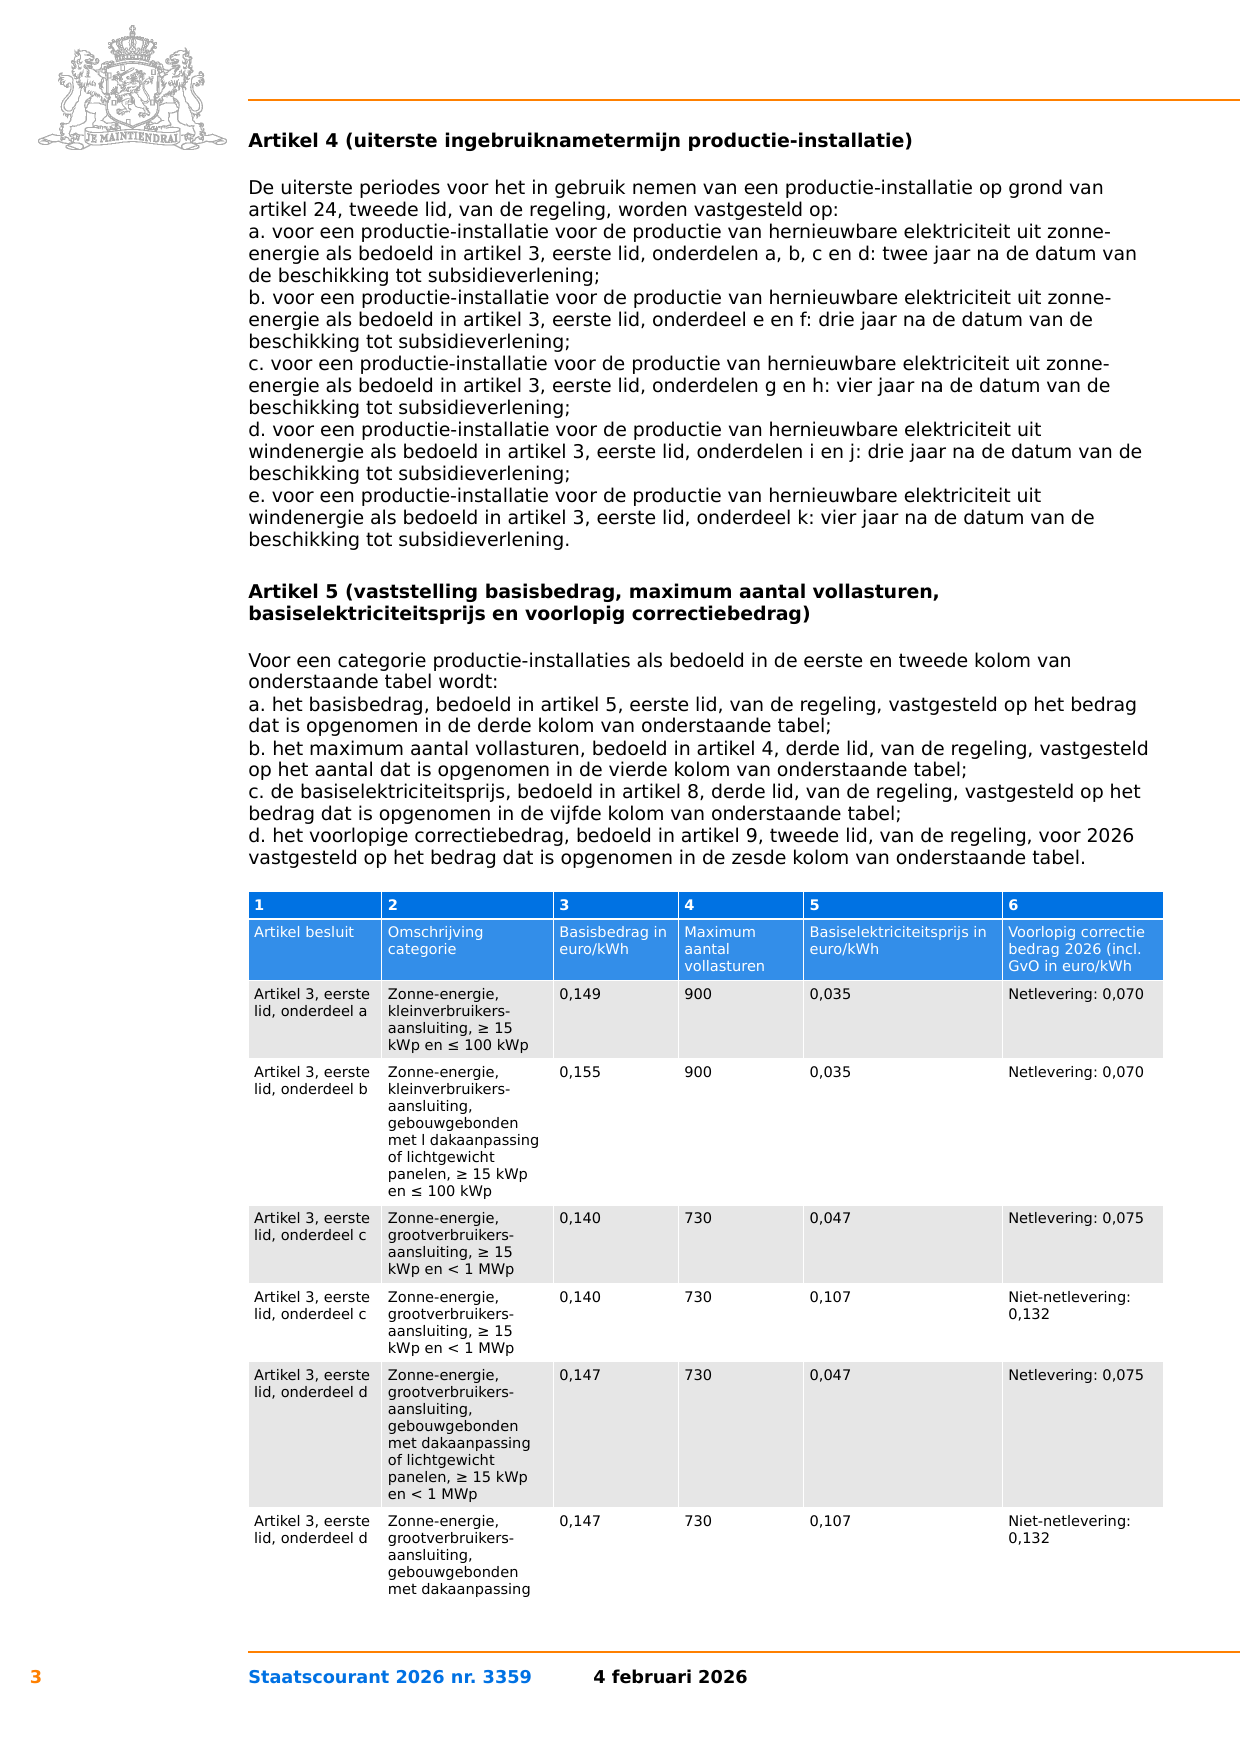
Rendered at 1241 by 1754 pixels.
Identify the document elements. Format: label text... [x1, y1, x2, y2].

text b. voor een productie-installatie voor de productie van hernieuwbare elektriciteit uit zonne-energie als bedoeld in artikel 3, eerste lid, onderdeel e en f: drie jaar na de datum van de beschikking tot subsidieverlening; [248, 287, 1163, 353]
table_cell 730 [679, 1509, 803, 1603]
text b. het maximum aantal vollasturen, bedoeld in artikel 4, derde lid, van de regeling, vastgesteld op het aantal dat is opgenomen in de vierde kolom van onderstaande tabel; [248, 737, 1163, 781]
table_header 5 [804, 892, 1002, 918]
table_cell Omschrijving categorie [382, 920, 553, 980]
table_cell 730 [679, 1206, 803, 1283]
table_header 4 [679, 892, 803, 918]
table_cell 0,047 [804, 1206, 1002, 1283]
table_cell Niet-netlevering: 0,132 [1003, 1509, 1163, 1603]
table_cell Maximum aantal vollasturen [679, 920, 803, 980]
table_cell 0,155 [554, 1059, 678, 1204]
table_cell Basiselektriciteitsprijs in euro/kWh [804, 920, 1002, 980]
table_cell 0,140 [554, 1284, 678, 1361]
table_cell Niet-netlevering: 0,132 [1003, 1284, 1163, 1361]
text d. het voorlopige correctiebedrag, bedoeld in artikel 9, tweede lid, van de regeling, voor 2026 vastgesteld op het bedrag dat is opgenomen in de zesde kolom van onderstaande tabel. [248, 825, 1163, 869]
picture [38, 25, 227, 150]
table_cell 0,147 [554, 1362, 678, 1507]
table_cell Netlevering: 0,075 [1003, 1206, 1163, 1283]
text c. voor een productie-installatie voor de productie van hernieuwbare elektriciteit uit zonne-energie als bedoeld in artikel 3, eerste lid, onderdelen g en h: vier jaar na de datum van de beschikking tot subsidieverlening; [248, 353, 1163, 419]
subtitle Artikel 5 (vaststelling basisbedrag, maximum aantal vollasturen, basiselektriciteitsprijs en voorlopig correctiebedrag) [248, 581, 1163, 624]
table_header 1 [249, 892, 381, 918]
text a. het basisbedrag, bedoeld in artikel 5, eerste lid, van de regeling, vastgesteld op het bedrag dat is opgenomen in de derde kolom van onderstaande tabel; [248, 693, 1163, 737]
table_cell Zonne-energie, grootverbruikers-aansluiting, ≥ 15 kWp en < 1 MWp [382, 1206, 553, 1283]
table_cell Artikel 3, eerste lid, onderdeel a [249, 981, 381, 1058]
table_cell 0,147 [554, 1509, 678, 1603]
table_cell Zonne-energie, kleinverbruikers-aansluiting, ≥ 15 kWp en ≤ 100 kWp [382, 981, 553, 1058]
table_cell Zonne-energie, grootverbruikers-aansluiting, ≥ 15 kWp en < 1 MWp [382, 1284, 553, 1361]
table_cell Basisbedrag in euro/kWh [554, 920, 678, 980]
subtitle Artikel 4 (uiterste ingebruiknametermijn productie-installatie) [248, 130, 1163, 152]
table_cell Zonne-energie, grootverbruikers-aansluiting, gebouwgebonden met dakaanpassing [382, 1509, 553, 1603]
table_header 3 [554, 892, 678, 918]
table_cell 0,107 [804, 1284, 1002, 1361]
table_cell 730 [679, 1284, 803, 1361]
table_cell Artikel 3, eerste lid, onderdeel c [249, 1284, 381, 1361]
table_cell 0,035 [804, 981, 1002, 1058]
table_cell 900 [679, 981, 803, 1058]
table_cell Artikel 3, eerste lid, onderdeel c [249, 1206, 381, 1283]
table_cell 0,107 [804, 1509, 1002, 1603]
table_cell Voorlopig correctie bedrag 2026 (incl. GvO in euro/kWh [1003, 920, 1163, 980]
text d. voor een productie-installatie voor de productie van hernieuwbare elektriciteit uit windenergie als bedoeld in artikel 3, eerste lid, onderdelen i en j: drie jaar na de datum van de beschikking tot subsidieverlening; [248, 419, 1163, 484]
table_cell Artikel besluit [249, 920, 381, 980]
table_cell Netlevering: 0,070 [1003, 981, 1163, 1058]
table_cell 900 [679, 1059, 803, 1204]
table_cell Zonne-energie, grootverbruikers-aansluiting, gebouwgebonden met dakaanpassing of lichtgewicht panelen, ≥ 15 kWp en < 1 MWp [382, 1362, 553, 1507]
table_cell Zonne-energie, kleinverbruikers-aansluiting, gebouwgebonden met l dakaanpassing of lichtgewicht panelen, ≥ 15 kWp en ≤ 100 kWp [382, 1059, 553, 1204]
text e. voor een productie-installatie voor de productie van hernieuwbare elektriciteit uit windenergie als bedoeld in artikel 3, eerste lid, onderdeel k: vier jaar na de datum van de beschikking tot subsidieverlening. [248, 484, 1163, 551]
table_header 6 [1003, 892, 1163, 918]
table_cell 0,149 [554, 981, 678, 1058]
table_cell 0,140 [554, 1206, 678, 1283]
table_cell Artikel 3, eerste lid, onderdeel d [249, 1362, 381, 1507]
text a. voor een productie-installatie voor de productie van hernieuwbare elektriciteit uit zonne-energie als bedoeld in artikel 3, eerste lid, onderdelen a, b, c en d: twee jaar na de datum van de beschikking tot subsidieverlening; [248, 221, 1163, 287]
table_cell Netlevering: 0,075 [1003, 1362, 1163, 1507]
table_cell 0,047 [804, 1362, 1002, 1507]
table_cell 0,035 [804, 1059, 1002, 1204]
table_cell Artikel 3, eerste lid, onderdeel b [249, 1059, 381, 1204]
text c. de basiselektriciteitsprijs, bedoeld in artikel 8, derde lid, van de regeling, vastgesteld op het bedrag dat is opgenomen in de vijfde kolom van onderstaande tabel; [248, 781, 1163, 825]
table_header 2 [382, 892, 553, 918]
table_cell Netlevering: 0,070 [1003, 1059, 1163, 1204]
table_cell 730 [679, 1362, 803, 1507]
text Voor een categorie productie-installaties als bedoeld in de eerste en tweede kolom van onderstaande tabel wordt: [248, 649, 1163, 693]
table_cell Artikel 3, eerste lid, onderdeel d [249, 1509, 381, 1603]
text De uiterste periodes voor het in gebruik nemen van een productie-installatie op grond van artikel 24, tweede lid, van de regeling, worden vastgesteld op: [248, 177, 1163, 221]
